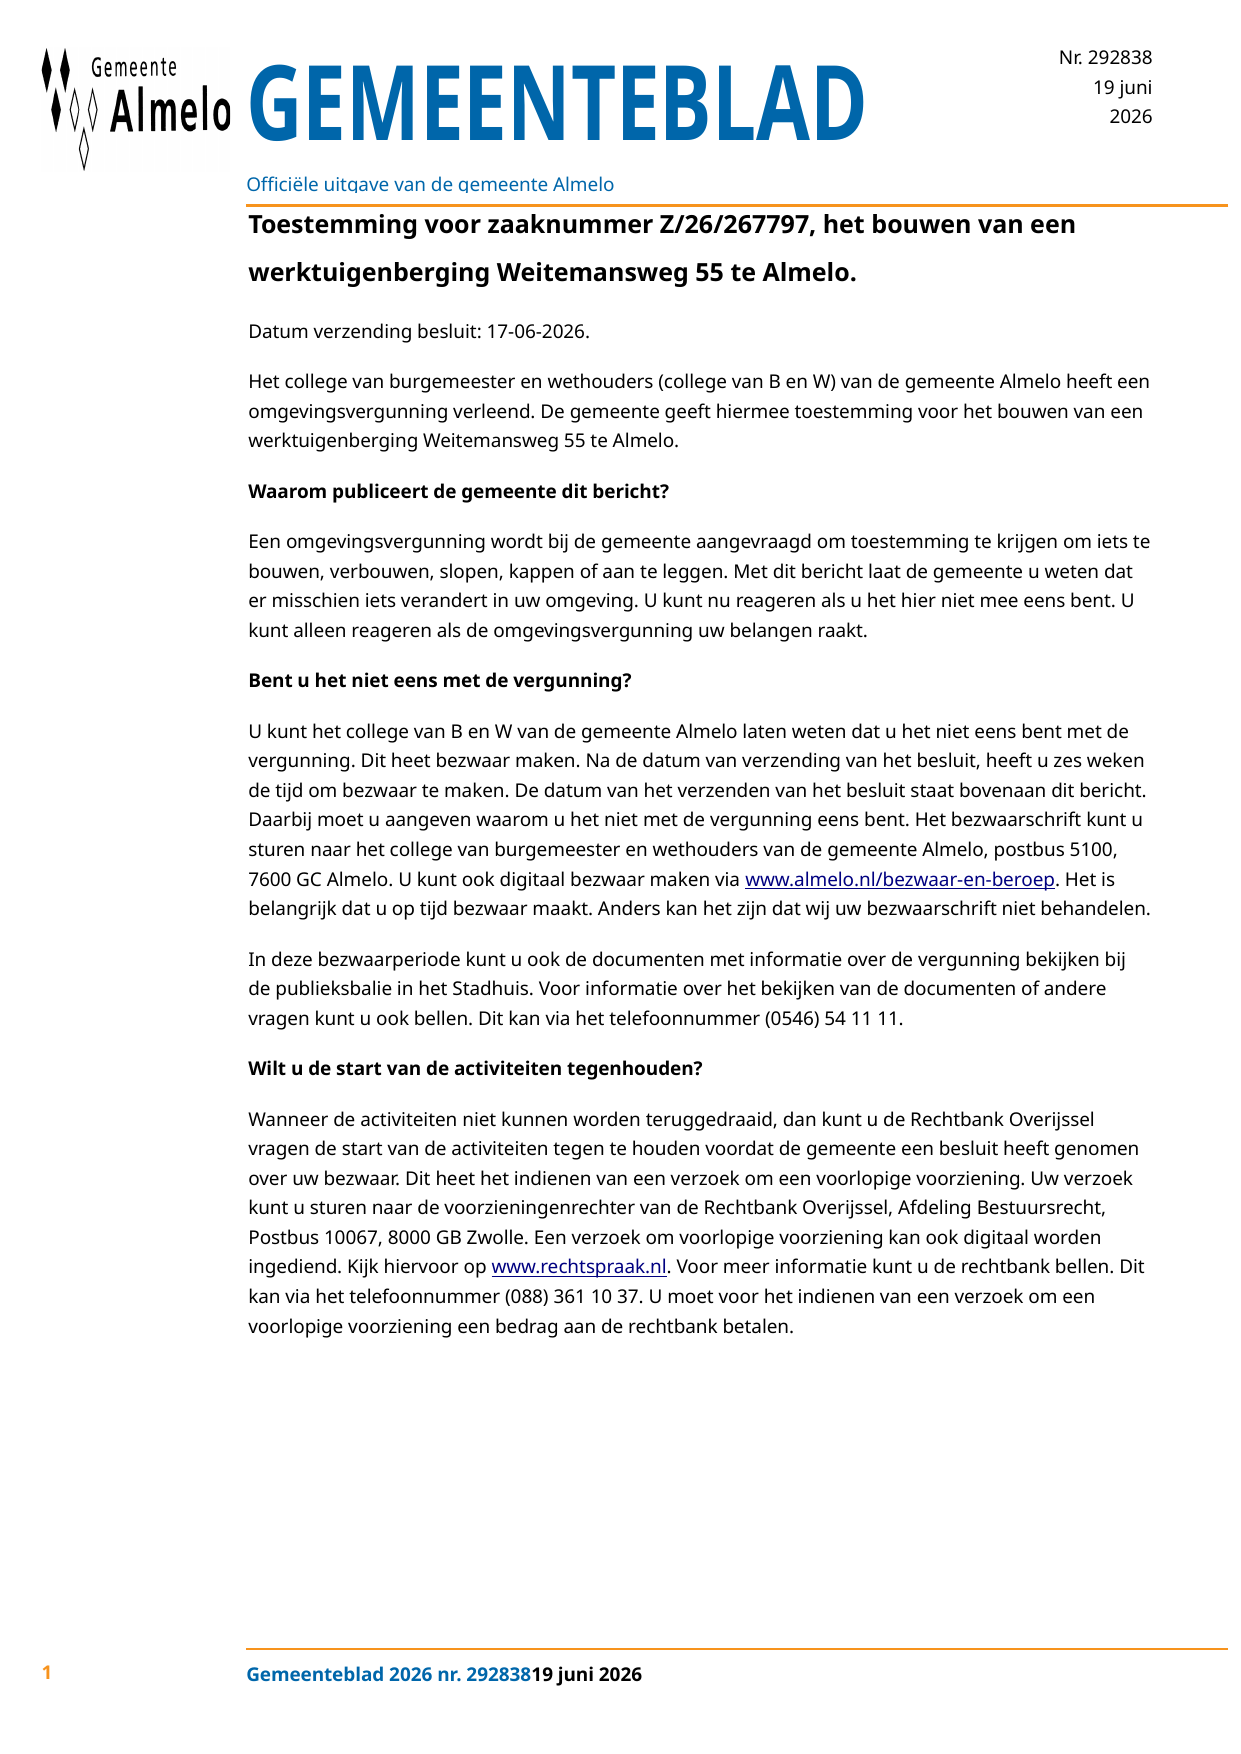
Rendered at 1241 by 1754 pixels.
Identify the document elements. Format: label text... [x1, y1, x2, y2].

picture [41, 47, 231, 172]
text Toestemming voor zaaknummer Z/26/267797, het bouwen van een werktuigenberging Weitemansweg 55 te Almelo. [248, 207, 1152, 288]
text Het college van burgemeester en wethouders (college van B en W) van de gemeente Almelo heeft een omgevingsvergunning verleend. De gemeente geeft hiermee toestemming voor het bouwen van een werktuigenberging Weitemansweg 55 te Almelo. [248, 368, 1152, 453]
text U kunt het college van B en W van de gemeente Almelo laten weten dat u het niet eens bent met de vergunning. Dit heet bezwaar maken. Na de datum van verzending van het besluit, heeft u zes weken de tijd om bezwaar te maken. De datum van het verzenden van het besluit staat bovenaan dit bericht. Daarbij moet u aangeven waarom u het niet met de vergunning eens bent. Het bezwaarschrift kunt u sturen naar het college van burgemeester en wethouders van de gemeente Almelo, postbus 5100, 7600 GC Almelo. U kunt ook digitaal bezwaar maken via www.almelo.nl/bezwaar-en-beroep. Het is belangrijk dat u op tijd bezwaar maakt. Anders kan het zijn dat wij uw bezwaarschrift niet behandelen. [248, 718, 1152, 921]
text Wilt u de start van de activiteiten tegenhouden? [248, 1055, 1152, 1081]
text Wanneer de activiteiten niet kunnen worden teruggedraaid, dan kunt u de Rechtbank Overijssel vragen de start van de activiteiten tegen te houden voordat de gemeente een besluit heeft genomen over uw bezwaar. Dit heet het indienen van een verzoek om een voorlopige voorziening. Uw verzoek kunt u sturen naar de voorzieningenrechter van de Rechtbank Overijssel, Afdeling Bestuursrecht, Postbus 10067, 8000 GB Zwolle. Een verzoek om voorlopige voorziening kan ook digitaal worden ingediend. Kijk hiervoor op www.rechtspraak.nl. Voor meer informatie kunt u de rechtbank bellen. Dit kan via het telefoonnummer (088) 361 10 37. U moet voor het indienen van een verzoek om een voorlopige voorziening een bedrag aan de rechtbank betalen. [248, 1106, 1152, 1339]
text In deze bezwaarperiode kunt u ook de documenten met informatie over de vergunning bekijken bij de publieksbalie in het Stadhuis. Voor informatie over het bekijken van de documenten of andere vragen kunt u ook bellen. Dit kan via het telefoonnummer (0546) 54 11 11. [248, 946, 1152, 1031]
text Datum verzending besluit: 17-06-2026. [248, 318, 1152, 344]
text Bent u het niet eens met de vergunning? [248, 667, 1152, 693]
text Waarom publiceert de gemeente dit bericht? [248, 478, 1152, 504]
text Een omgevingsvergunning wordt bij de gemeente aangevraagd om toestemming te krijgen om iets te bouwen, verbouwen, slopen, kappen of aan te leggen. Met dit bericht laat de gemeente u weten dat er misschien iets verandert in uw omgeving. U kunt nu reageren als u het hier niet mee eens bent. U kunt alleen reageren als de omgevingsvergunning uw belangen raakt. [248, 528, 1152, 643]
